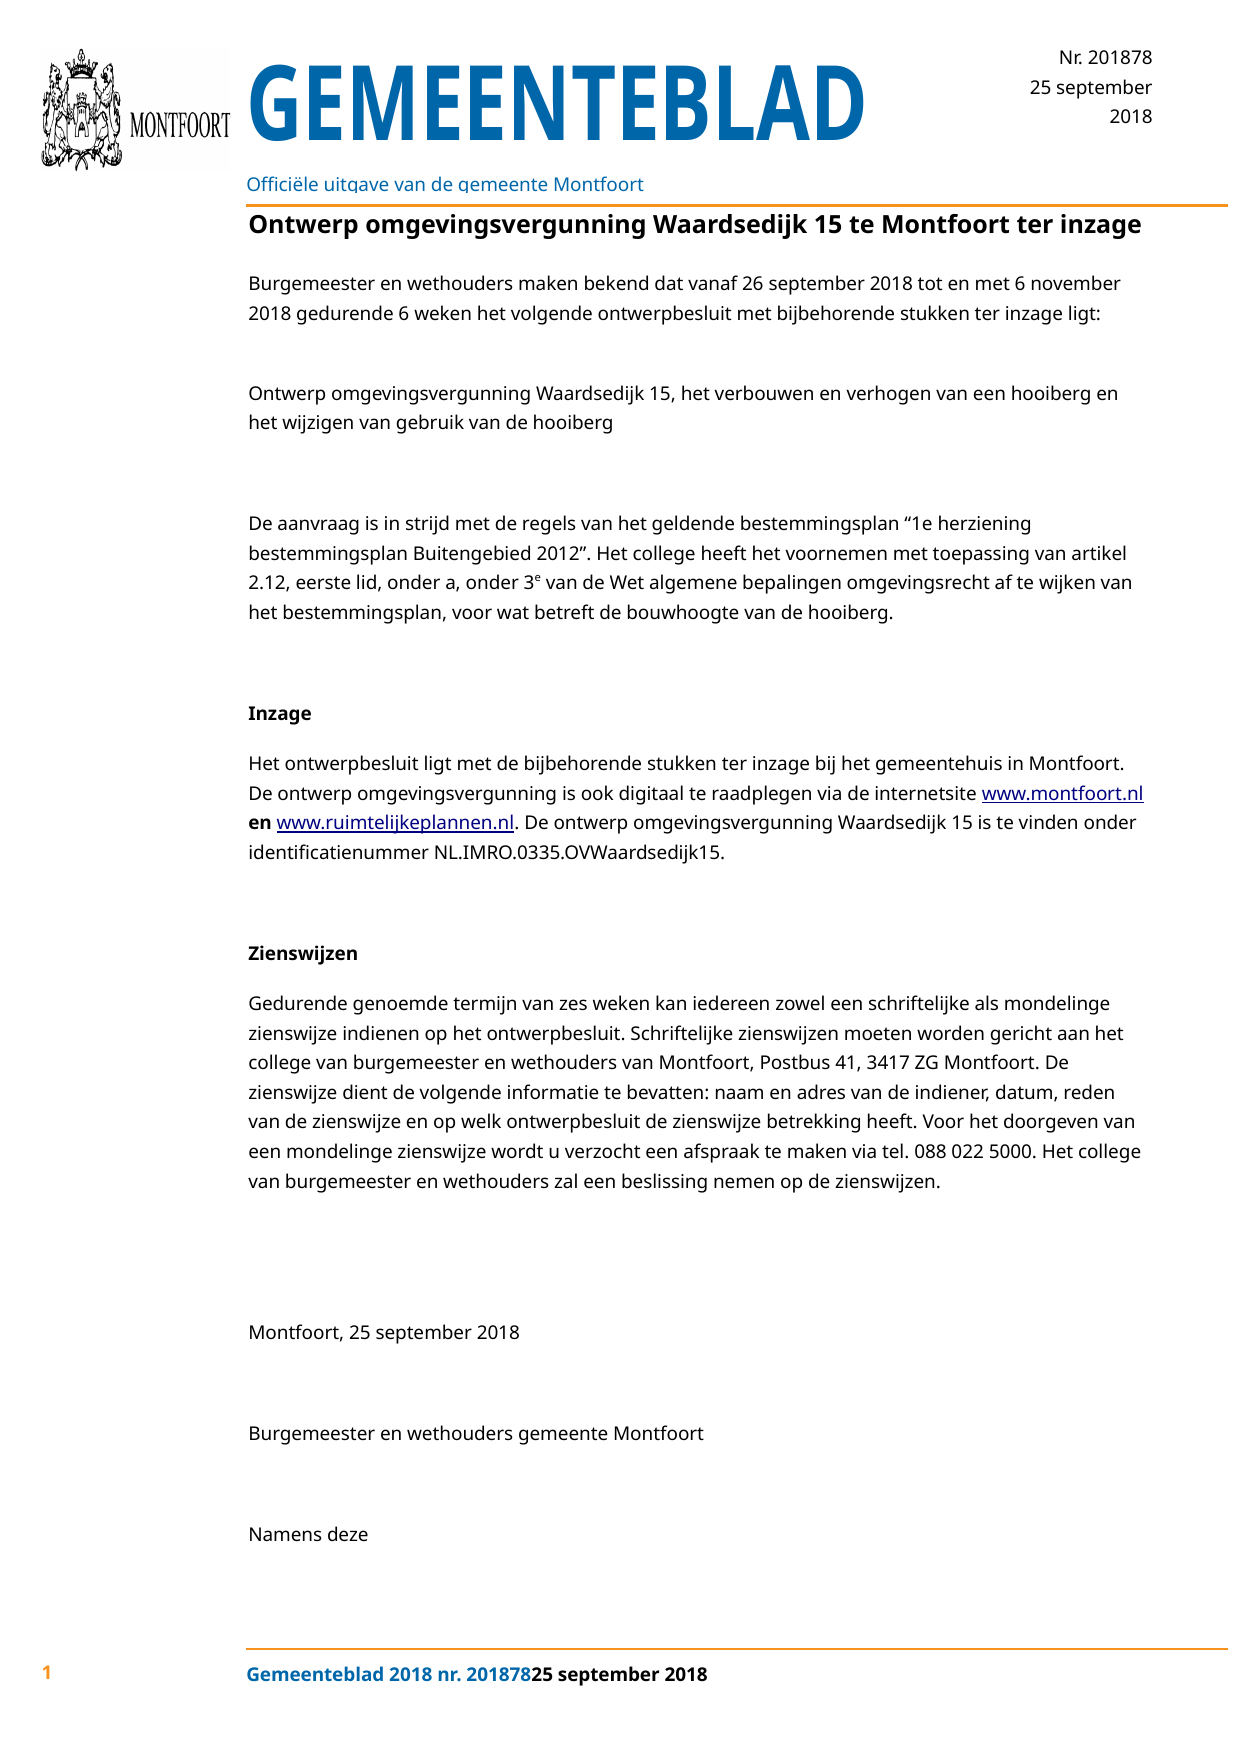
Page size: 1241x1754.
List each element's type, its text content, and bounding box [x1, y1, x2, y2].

picture [41, 47, 231, 172]
text Het ontwerpbesluit ligt met de bijbehorende stukken ter inzage bij het gemeentehuis in Montfoort. De ontwerp omgevingsvergunning is ook digitaal te raadplegen via de internetsite www.montfoort.nl en www.ruimtelijkeplannen.nl. De ontwerp omgevingsvergunning Waardsedijk 15 is te vinden onder identificatienummer NL.IMRO.0335.OVWaardsedijk15. [248, 750, 1152, 865]
text Ontwerp omgevingsvergunning Waardsedijk 15, het verbouwen en verhogen van een hooiberg en het wijzigen van gebruik van de hooiberg [248, 380, 1152, 435]
text Burgemeester en wethouders maken bekend dat vanaf 26 september 2018 tot en met 6 november 2018 gedurende 6 weken het volgende ontwerpbesluit met bijbehorende stukken ter inzage ligt: [248, 270, 1152, 326]
text Burgemeester en wethouders gemeente Montfoort [248, 1420, 1152, 1446]
text Inzage [248, 700, 1152, 726]
text Gedurende genoemde termijn van zes weken kan iedereen zowel een schriftelijke als mondelinge zienswijze indienen op het ontwerpbesluit. Schriftelijke zienswijzen moeten worden gericht aan het college van burgemeester en wethouders van Montfoort, Postbus 41, 3417 ZG Montfoort. De zienswijze dient de volgende informatie te bevatten: naam en adres van de indiener, datum, reden van de zienswijze en op welk ontwerpbesluit de zienswijze betrekking heeft. Voor het doorgeven van een mondelinge zienswijze wordt u verzocht een afspraak te maken via tel. 088 022 5000. Het college van burgemeester en wethouders zal een beslissing nemen op de zienswijzen. [248, 990, 1152, 1193]
text Zienswijzen [248, 940, 1152, 966]
text Montfoort, 25 september 2018 [248, 1319, 1152, 1345]
text Ontwerp omgevingsvergunning Waardsedijk 15 te Montfoort ter inzage [248, 207, 1152, 241]
text De aanvraag is in strijd met de regels van het geldende bestemmingsplan “1e herziening bestemmingsplan Buitengebied 2012”. Het college heeft het voornemen met toepassing van artikel 2.12, eerste lid, onder a, onder 3e van de Wet algemene bepalingen omgevingsrecht af te wijken van het bestemmingsplan, voor wat betreft de bouwhoogte van de hooiberg. [248, 510, 1152, 625]
text Namens deze [248, 1521, 1152, 1546]
